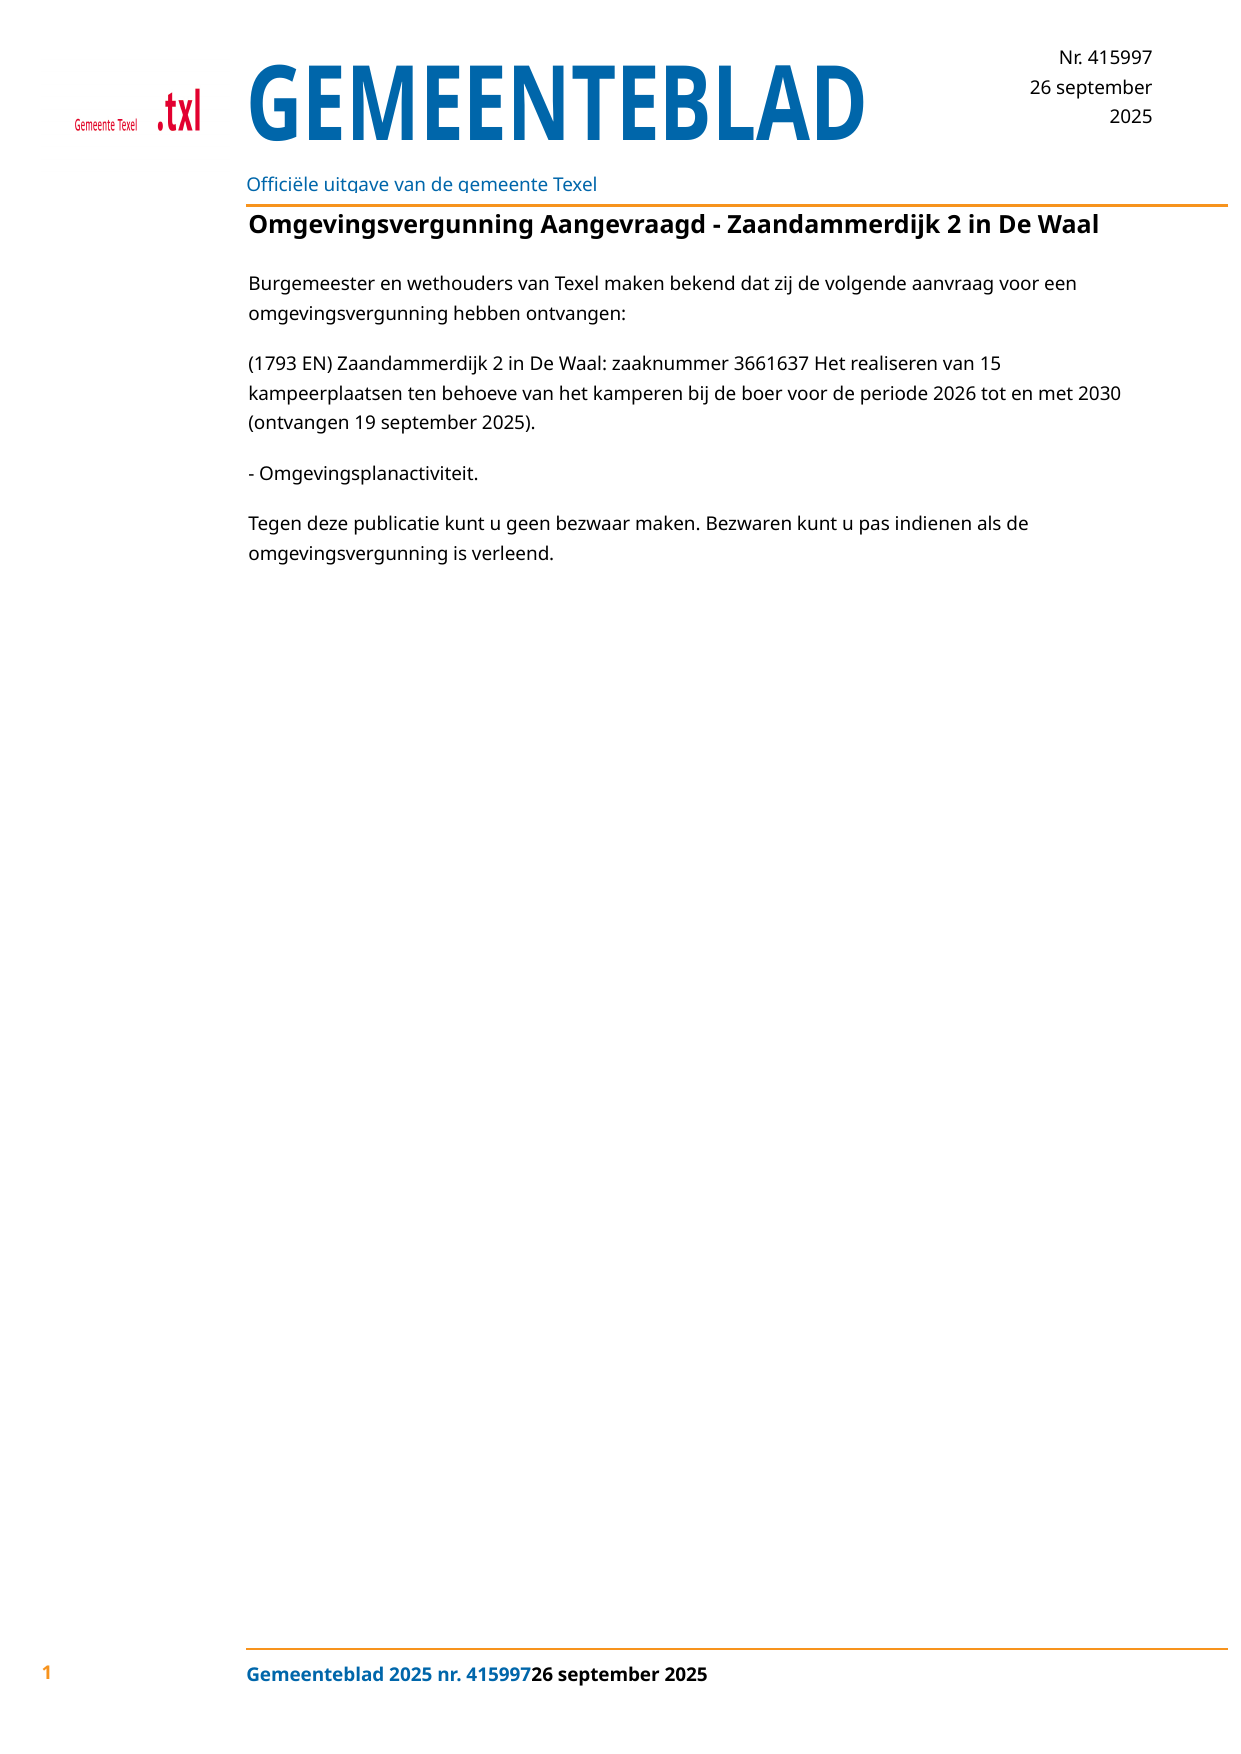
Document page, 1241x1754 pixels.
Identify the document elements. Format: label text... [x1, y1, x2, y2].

text Tegen deze publicatie kunt u geen bezwaar maken. Bezwaren kunt u pas indienen als de omgevingsvergunning is verleend. [248, 510, 1152, 566]
text - Omgevingsplanactiviteit. [248, 460, 1152, 486]
text Burgemeester en wethouders van Texel maken bekend dat zij de volgende aanvraag voor een omgevingsvergunning hebben ontvangen: [248, 270, 1152, 326]
text (1793 EN) Zaandammerdijk 2 in De Waal: zaaknummer 3661637 Het realiseren van 15 kampeerplaatsen ten behoeve van het kamperen bij de boer voor de periode 2026 tot en met 2030 (ontvangen 19 september 2025). [248, 350, 1152, 435]
text Omgevingsvergunning Aangevraagd - Zaandammerdijk 2 in De Waal [248, 207, 1152, 241]
picture [41, 47, 231, 172]
